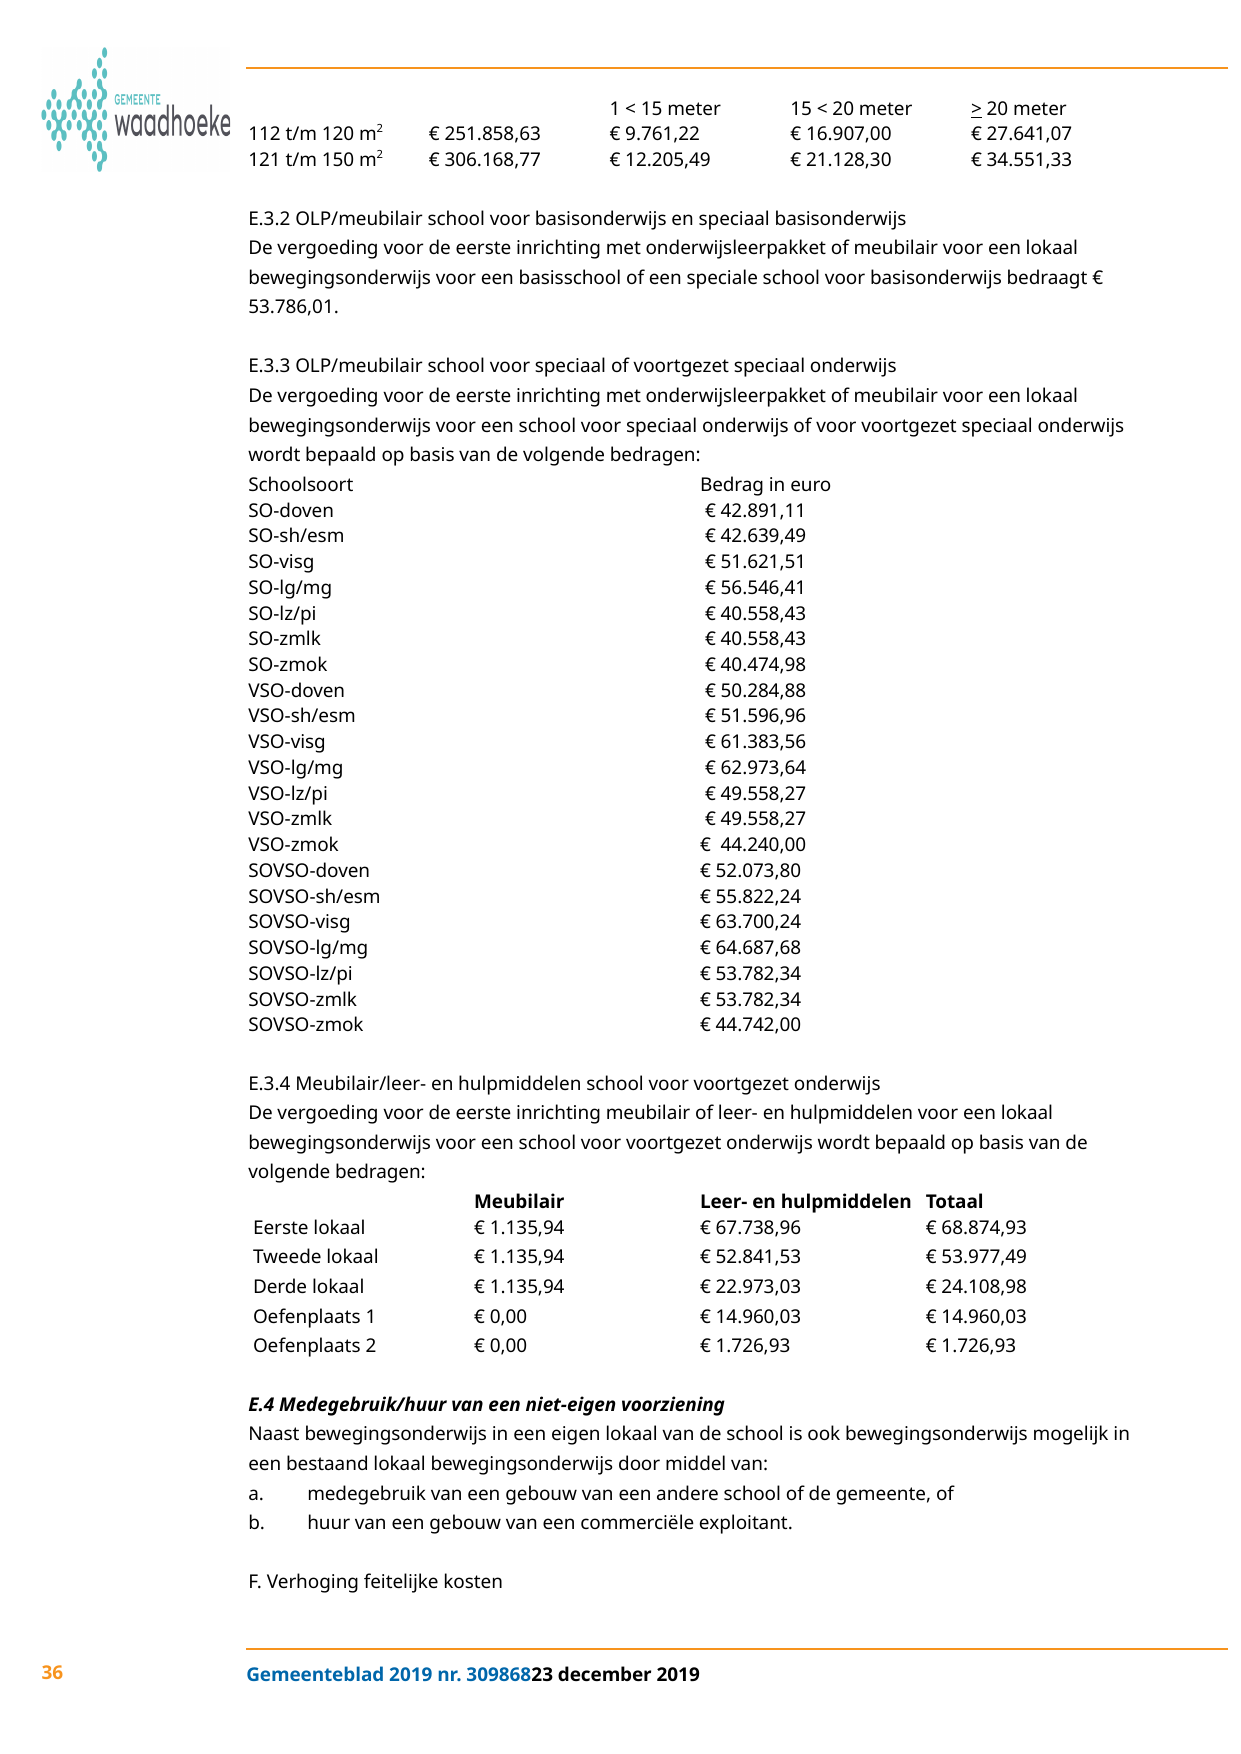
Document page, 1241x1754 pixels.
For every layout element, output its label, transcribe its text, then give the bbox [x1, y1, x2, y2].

table_cell € 40.558,43 [700, 600, 1152, 626]
table_cell € 64.687,68 [700, 934, 1152, 960]
table_cell € 51.596,96 [700, 703, 1152, 728]
table_cell € 27.641,07 [971, 121, 1152, 146]
table_cell VSO-sh/esm [248, 703, 700, 728]
picture [41, 47, 231, 172]
text De vergoeding voor de eerste inrichting met onderwijsleerpakket of meubilair voor een lokaal bewegingsonderwijs voor een school voor speciaal onderwijs of voor voortgezet speciaal onderwijs wordt bepaald op basis van de volgende bedragen: [248, 382, 1152, 467]
table_cell VSO-visg [248, 729, 700, 754]
table_cell SOVSO-lg/mg [248, 934, 700, 960]
table_cell € 251.858,63 [429, 121, 609, 146]
table_cell € 44.240,00 [700, 831, 1152, 857]
table_cell € 1.135,94 € 1.135,94 € 1.135,94 € 0,00 € 0,00 [474, 1214, 700, 1358]
table_cell € 49.558,27 [700, 806, 1152, 831]
text E.3.4 Meubilair/leer- en hulpmiddelen school voor voortgezet onderwijs [248, 1070, 1152, 1096]
text E.3.2 OLP/meubilair school voor basisonderwijs en speciaal basisonderwijs [248, 205, 1152, 231]
text E.3.3 OLP/meubilair school voor speciaal of voortgezet speciaal onderwijs [248, 353, 1152, 378]
table_cell € 63.700,24 [700, 909, 1152, 934]
table_cell € 12.205,49 [609, 146, 790, 172]
table_cell € 34.551,33 [971, 146, 1152, 172]
table_cell 1 < 15 meter [609, 95, 790, 121]
table_cell VSO-zmlk [248, 806, 700, 831]
table_cell € 42.639,49 [700, 523, 1152, 548]
table_header [429, 95, 609, 121]
table_cell € 67.738,96 € 52.841,53 € 22.973,03 € 14.960,03 € 1.726,93 [700, 1214, 926, 1358]
table_cell SOVSO-sh/esm [248, 883, 700, 908]
table_cell € 51.621,51 [700, 548, 1152, 574]
table_cell SO-visg [248, 548, 700, 574]
table_cell € 53.782,34 [700, 960, 1152, 986]
table_cell € 52.073,80 [700, 857, 1152, 883]
table_cell SO-zmlk [248, 626, 700, 651]
text F. Verhoging feitelijke kosten [248, 1568, 1152, 1594]
table_cell VSO-lz/pi [248, 780, 700, 806]
table_cell SO-zmok [248, 651, 700, 677]
table_cell Eerste lokaal Tweede lokaal Derde lokaal Oefenplaats 1 Oefenplaats 2 [248, 1214, 474, 1358]
table_cell SOVSO-zmok [248, 1011, 700, 1037]
table_cell SOVSO-doven [248, 857, 700, 883]
table_cell € 21.128,30 [790, 146, 971, 172]
table_header [248, 95, 429, 121]
table_header Bedrag in euro [700, 471, 1152, 497]
table_cell € 50.284,88 [700, 677, 1152, 703]
table_cell € 44.742,00 [700, 1011, 1152, 1037]
table_header Leer- en hulpmiddelen [700, 1189, 926, 1214]
table_cell VSO-lg/mg [248, 754, 700, 780]
table_cell € 61.383,56 [700, 729, 1152, 754]
table_cell € 53.782,34 [700, 986, 1152, 1011]
table_header [248, 1189, 474, 1214]
table_cell 112 t/m 120 m2 [248, 121, 429, 146]
table_cell € 68.874,93 € 53.977,49 € 24.108,98 € 14.960,03 € 1.726,93 [926, 1214, 1152, 1358]
table_cell € 9.761,22 [609, 121, 790, 146]
text Naast bewegingsonderwijs in een eigen lokaal van de school is ook bewegingsonderwijs mogelijk in een bestaand lokaal bewegingsonderwijs door middel van: [248, 1421, 1152, 1476]
text De vergoeding voor de eerste inrichting meubilair of leer- en hulpmiddelen voor een lokaal bewegingsonderwijs voor een school voor voortgezet onderwijs wordt bepaald op basis van de volgende bedragen: [248, 1099, 1152, 1184]
table_cell VSO-zmok [248, 831, 700, 857]
table_cell € 306.168,77 [429, 146, 609, 172]
table_cell SO-lg/mg [248, 574, 700, 600]
table_cell € 16.907,00 [790, 121, 971, 146]
table_header Totaal [926, 1189, 1152, 1214]
table_cell 121 t/m 150 m2 [248, 146, 429, 172]
table_cell € 62.973,64 [700, 754, 1152, 780]
table_header Meubilair [474, 1189, 700, 1214]
table_cell € 40.474,98 [700, 651, 1152, 677]
table_cell SO-sh/esm [248, 523, 700, 548]
table_cell > 20 meter [971, 95, 1152, 121]
table_cell € 42.891,11 [700, 497, 1152, 523]
text E.4 Medegebruik/huur van een niet-eigen voorziening [248, 1391, 1152, 1417]
table_cell 15 < 20 meter [790, 95, 971, 121]
table_cell SOVSO-lz/pi [248, 960, 700, 986]
table_cell VSO-doven [248, 677, 700, 703]
text De vergoeding voor de eerste inrichting met onderwijsleerpakket of meubilair voor een lokaal bewegingsonderwijs voor een basisschool of een speciale school voor basisonderwijs bedraagt € 53.786,01. [248, 234, 1152, 319]
table_header Schoolsoort [248, 471, 700, 497]
table_cell € 55.822,24 [700, 883, 1152, 908]
table_cell SO-doven [248, 497, 700, 523]
table_cell SOVSO-zmlk [248, 986, 700, 1011]
list huur van een gebouw van een commerciële exploitant. [248, 1509, 1152, 1535]
table_cell € 40.558,43 [700, 626, 1152, 651]
list medegebruik van een gebouw van een andere school of de gemeente, of [248, 1480, 1152, 1506]
table_cell € 56.546,41 [700, 574, 1152, 600]
table_cell € 49.558,27 [700, 780, 1152, 806]
table_cell SOVSO-visg [248, 909, 700, 934]
table_cell SO-lz/pi [248, 600, 700, 626]
